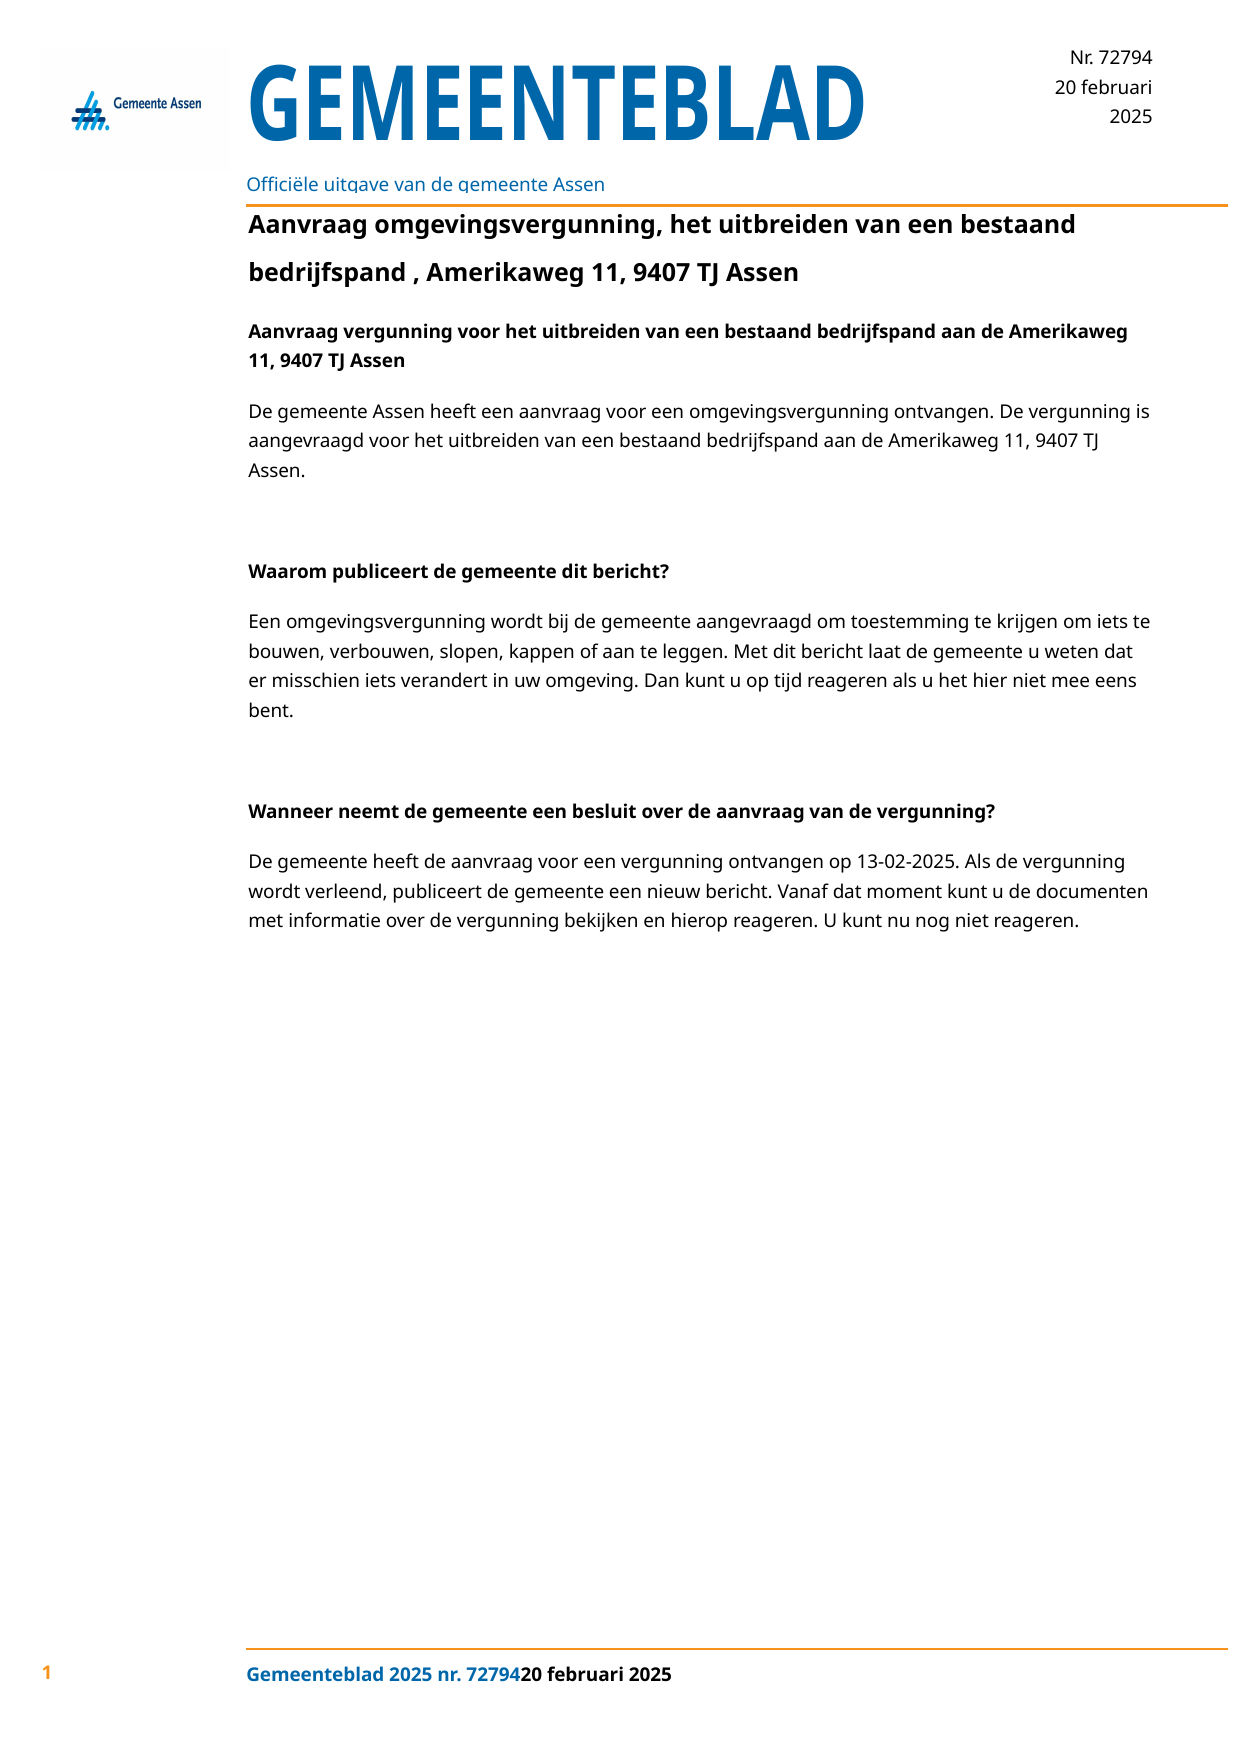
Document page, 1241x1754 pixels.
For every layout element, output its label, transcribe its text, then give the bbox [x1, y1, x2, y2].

text Aanvraag omgevingsvergunning, het uitbreiden van een bestaand bedrijfspand , Amerikaweg 11, 9407 TJ Assen [248, 207, 1152, 288]
text Waarom publiceert de gemeente dit bericht? [248, 558, 1152, 584]
text Een omgevingsvergunning wordt bij de gemeente aangevraagd om toestemming te krijgen om iets te bouwen, verbouwen, slopen, kappen of aan te leggen. Met dit bericht laat de gemeente u weten dat er misschien iets verandert in uw omgeving. Dan kunt u op tijd reageren als u het hier niet mee eens bent. [248, 608, 1152, 723]
text Aanvraag vergunning voor het uitbreiden van een bestaand bedrijfspand aan de Amerikaweg 11, 9407 TJ Assen [248, 318, 1152, 373]
text Wanneer neemt de gemeente een besluit over de aanvraag van de vergunning? [248, 798, 1152, 824]
picture [41, 47, 231, 172]
text De gemeente Assen heeft een aanvraag voor een omgevingsvergunning ontvangen. De vergunning is aangevraagd voor het uitbreiden van een bestaand bedrijfspand aan de Amerikaweg 11, 9407 TJ Assen. [248, 398, 1152, 483]
text De gemeente heeft de aanvraag voor een vergunning ontvangen op 13-02-2025. Als de vergunning wordt verleend, publiceert de gemeente een nieuw bericht. Vanaf dat moment kunt u de documenten met informatie over de vergunning bekijken en hierop reageren. U kunt nu nog niet reageren. [248, 848, 1152, 933]
